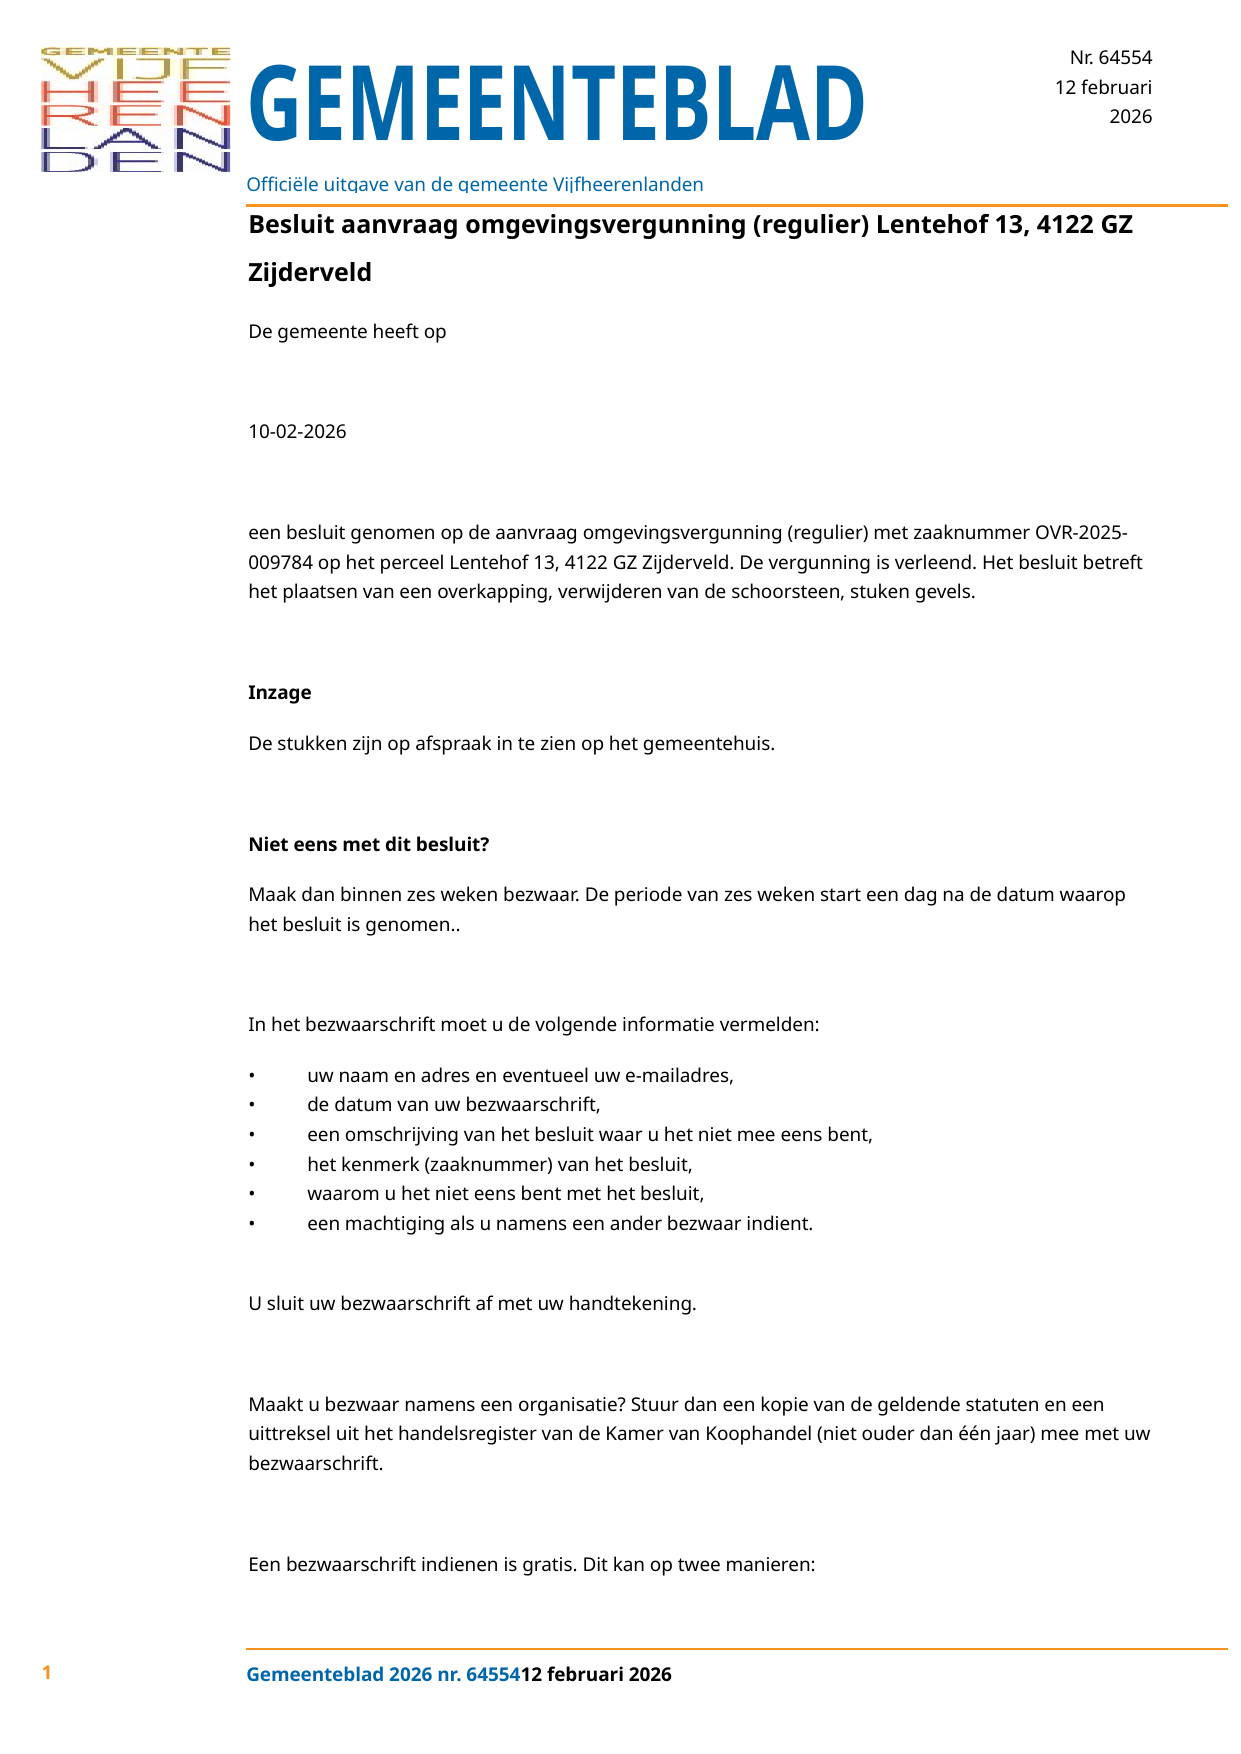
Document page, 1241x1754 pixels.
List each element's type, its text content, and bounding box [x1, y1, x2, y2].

text De stukken zijn op afspraak in te zien op het gemeentehuis. [248, 730, 1152, 756]
list de datum van uw bezwaarschrift, [248, 1092, 1152, 1117]
list uw naam en adres en eventueel uw e-mailadres, [248, 1062, 1152, 1088]
text Een bezwaarschrift indienen is gratis. Dit kan op twee manieren: [248, 1551, 1152, 1577]
text 10-02-2026 [248, 419, 1152, 444]
text De gemeente heeft op [248, 318, 1152, 344]
picture [41, 47, 231, 172]
text In het bezwaarschrift moet u de volgende informatie vermelden: [248, 1012, 1152, 1037]
text Niet eens met dit besluit? [248, 831, 1152, 857]
text Maak dan binnen zes weken bezwaar. De periode van zes weken start een dag na de datum waarop het besluit is genomen.. [248, 881, 1152, 937]
list een machtiging als u namens een ander bezwaar indient. [248, 1210, 1152, 1236]
text U sluit uw bezwaarschrift af met uw handtekening. [248, 1290, 1152, 1316]
text Besluit aanvraag omgevingsvergunning (regulier) Lentehof 13, 4122 GZ Zijderveld [248, 207, 1152, 288]
text Maakt u bezwaar namens een organisatie? Stuur dan een kopie van de geldende statuten en een uittreksel uit het handelsregister van de Kamer van Koophandel (niet ouder dan één jaar) mee met uw bezwaarschrift. [248, 1391, 1152, 1476]
list een omschrijving van het besluit waar u het niet mee eens bent, [248, 1121, 1152, 1147]
text een besluit genomen op de aanvraag omgevingsvergunning (regulier) met zaaknummer OVR-2025-009784 op het perceel Lentehof 13, 4122 GZ Zijderveld. De vergunning is verleend. Het besluit betreft het plaatsen van een overkapping, verwijderen van de schoorsteen, stuken gevels. [248, 519, 1152, 604]
text Inzage [248, 679, 1152, 705]
list waarom u het niet eens bent met het besluit, [248, 1180, 1152, 1206]
list het kenmerk (zaaknummer) van het besluit, [248, 1151, 1152, 1177]
